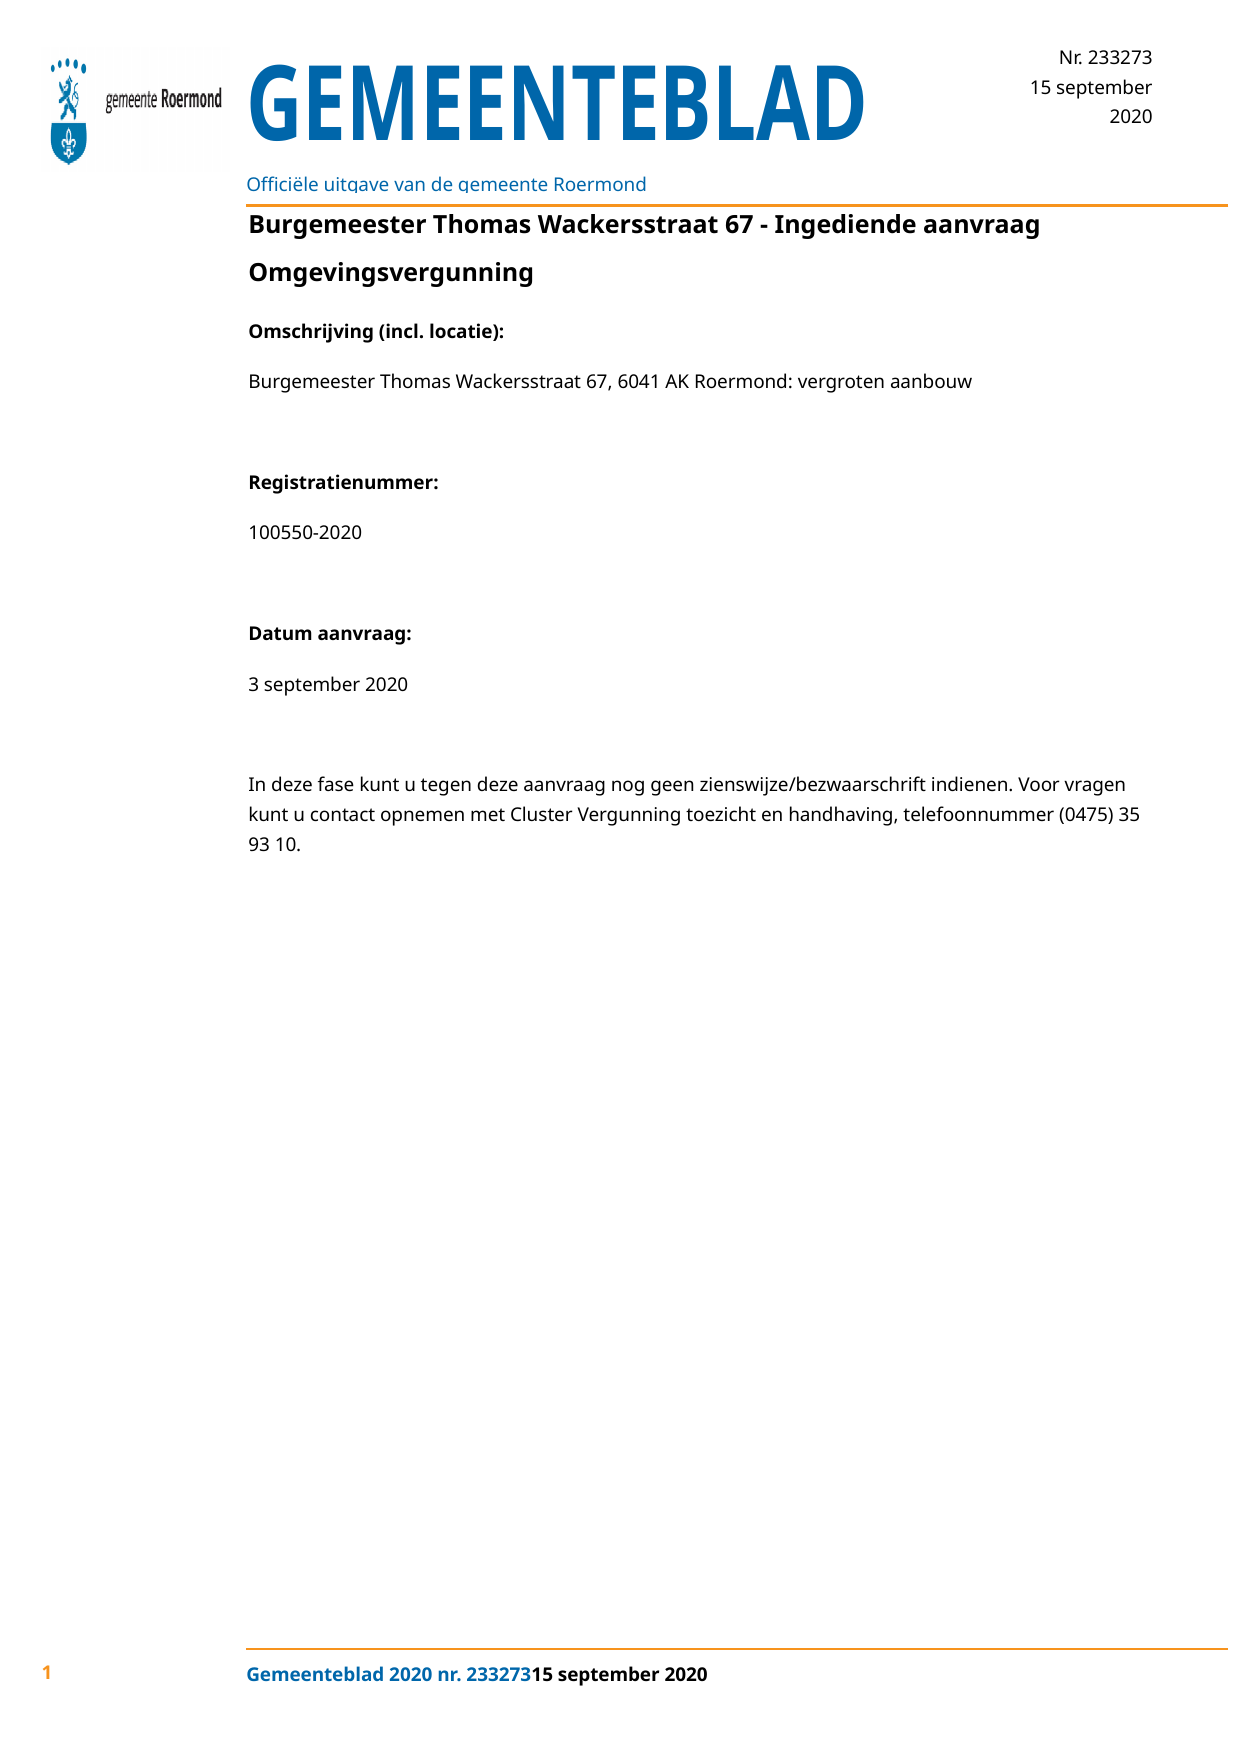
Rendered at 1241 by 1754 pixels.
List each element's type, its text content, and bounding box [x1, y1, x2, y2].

text 3 september 2020 [248, 671, 1152, 697]
text 100550-2020 [248, 519, 1152, 545]
text Datum aanvraag: [248, 620, 1152, 646]
text In deze fase kunt u tegen deze aanvraag nog geen zienswijze/bezwaarschrift indienen. Voor vragen kunt u contact opnemen met Cluster Vergunning toezicht en handhaving, telefoonnummer (0475) 35 93 10. [248, 772, 1152, 857]
text Burgemeester Thomas Wackersstraat 67, 6041 AK Roermond: vergroten aanbouw [248, 368, 1152, 394]
text Omschrijving (incl. locatie): [248, 318, 1152, 344]
text Registratienummer: [248, 469, 1152, 495]
picture [41, 47, 231, 172]
text Burgemeester Thomas Wackersstraat 67 - Ingediende aanvraag Omgevingsvergunning [248, 207, 1152, 288]
